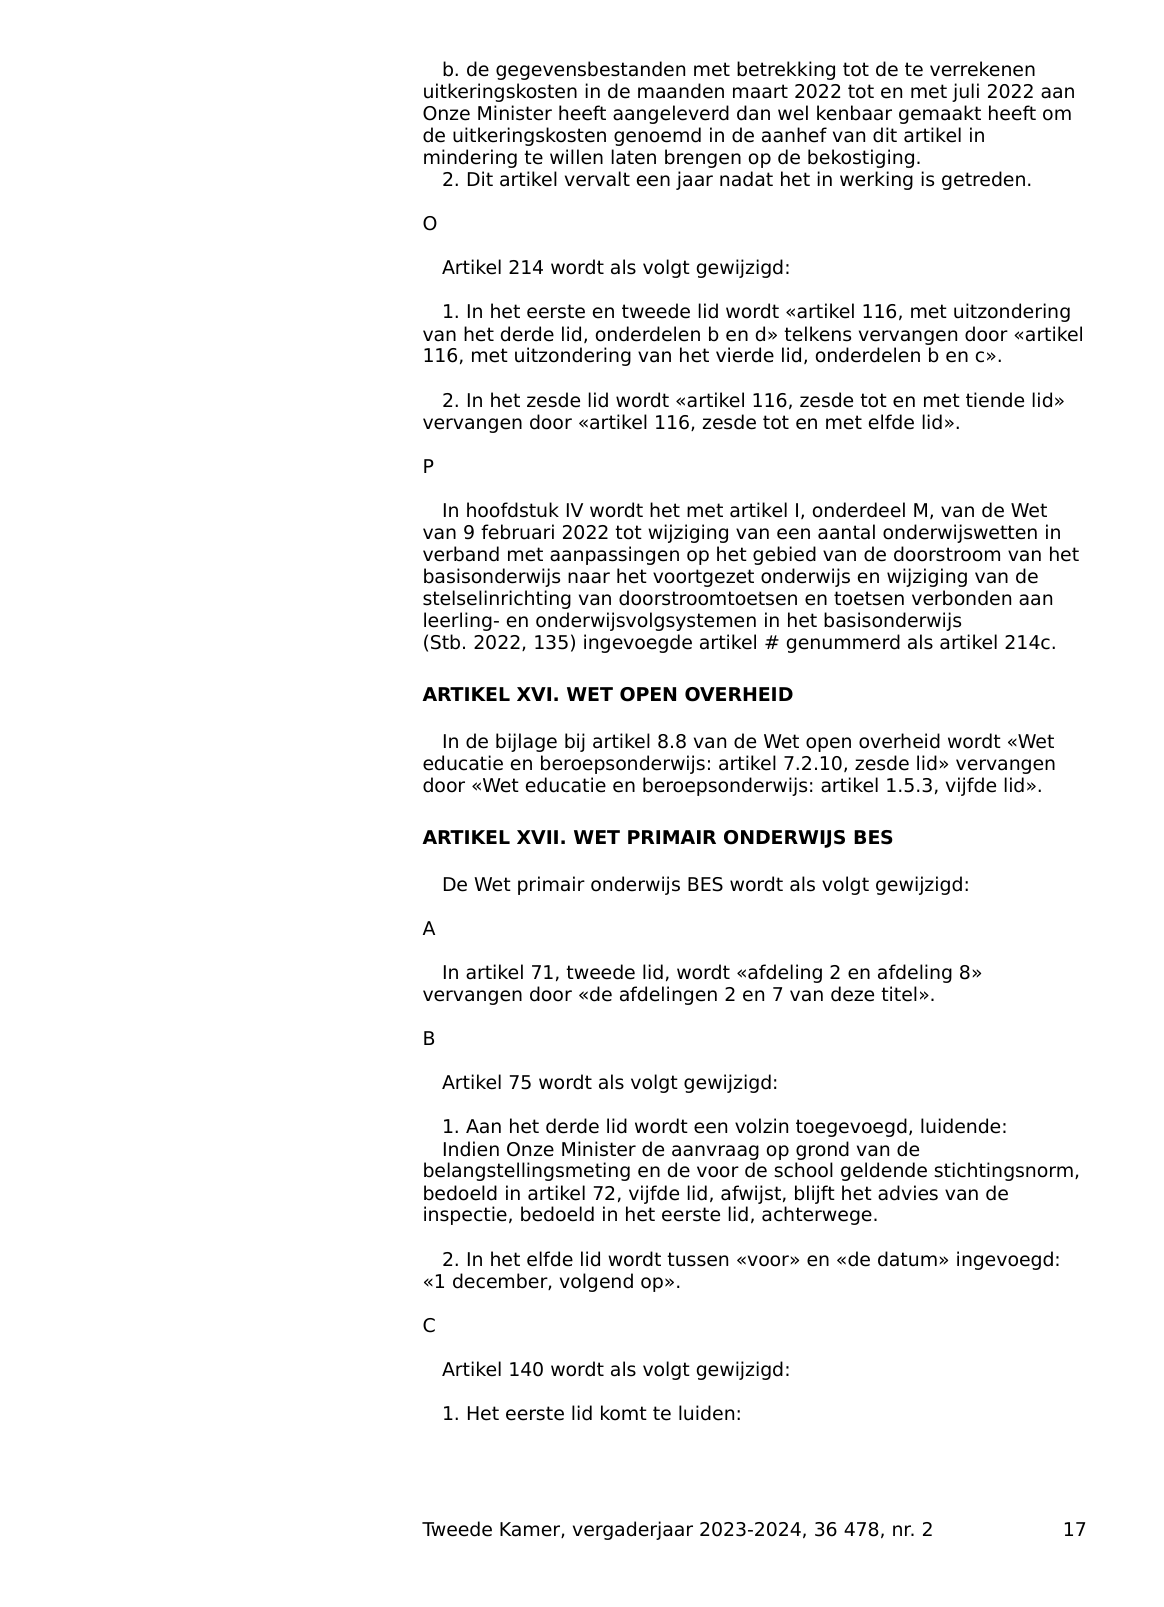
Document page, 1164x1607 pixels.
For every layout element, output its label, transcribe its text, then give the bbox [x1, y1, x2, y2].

text In hoofdstuk IV wordt het met artikel I, onderdeel M, van de Wet van 9 februari 2022 tot wijziging van een aantal onderwijswetten in verband met aanpassingen op het gebied van de doorstroom van het basisonderwijs naar het voortgezet onderwijs en wijziging van de stelselinrichting van doorstroomtoetsen en toetsen verbonden aan leerling- en onderwijsvolgsystemen in het basisonderwijs (Stb. 2022, 135) ingevoegde artikel # genummerd als artikel 214c. [422, 500, 1087, 654]
text A [422, 918, 1087, 940]
text P [422, 456, 1087, 478]
text B [422, 1028, 1087, 1050]
text C [422, 1315, 1087, 1337]
text 2. Dit artikel vervalt een jaar nadat het in werking is getreden. [422, 169, 1087, 191]
text Artikel 75 wordt als volgt gewijzigd: [422, 1072, 1087, 1094]
subtitle ARTIKEL XVI. WET OPEN OVERHEID [422, 684, 1087, 706]
text 2. In het zesde lid wordt «artikel 116, zesde tot en met tiende lid» vervangen door «artikel 116, zesde tot en met elfde lid». [422, 389, 1087, 433]
text 1. Aan het derde lid wordt een volzin toegevoegd, luidende: [422, 1116, 1087, 1138]
text In artikel 71, tweede lid, wordt «afdeling 2 en afdeling 8» vervangen door «de afdelingen 2 en 7 van deze titel». [422, 962, 1087, 1006]
text 1. In het eerste en tweede lid wordt «artikel 116, met uitzondering van het derde lid, onderdelen b en d» telkens vervangen door «artikel 116, met uitzondering van het vierde lid, onderdelen b en c». [422, 301, 1087, 367]
text Indien Onze Minister de aanvraag op grond van de belangstellingsmeting en de voor de school geldende stichtingsnorm, bedoeld in artikel 72, vijfde lid, afwijst, blijft het advies van de inspectie, bedoeld in het eerste lid, achterwege. [422, 1138, 1087, 1226]
text O [422, 213, 1087, 235]
text De Wet primair onderwijs BES wordt als volgt gewijzigd: [422, 874, 1087, 896]
text In de bijlage bij artikel 8.8 van de Wet open overheid wordt «Wet educatie en beroepsonderwijs: artikel 7.2.10, zesde lid» vervangen door «Wet educatie en beroepsonderwijs: artikel 1.5.3, vijfde lid». [422, 731, 1087, 797]
subtitle ARTIKEL XVII. WET PRIMAIR ONDERWIJS BES [422, 827, 1087, 849]
text 2. In het elfde lid wordt tussen «voor» en «de datum» ingevoegd: «1 december, volgend op». [422, 1248, 1087, 1292]
text b. de gegevensbestanden met betrekking tot de te verrekenen uitkeringskosten in de maanden maart 2022 tot en met juli 2022 aan Onze Minister heeft aangeleverd dan wel kenbaar gemaakt heeft om de uitkeringskosten genoemd in de aanhef van dit artikel in mindering te willen laten brengen op de bekostiging. [422, 59, 1087, 169]
text 1. Het eerste lid komt te luiden: [422, 1403, 1087, 1425]
text Artikel 140 wordt als volgt gewijzigd: [422, 1359, 1087, 1381]
text Artikel 214 wordt als volgt gewijzigd: [422, 257, 1087, 279]
